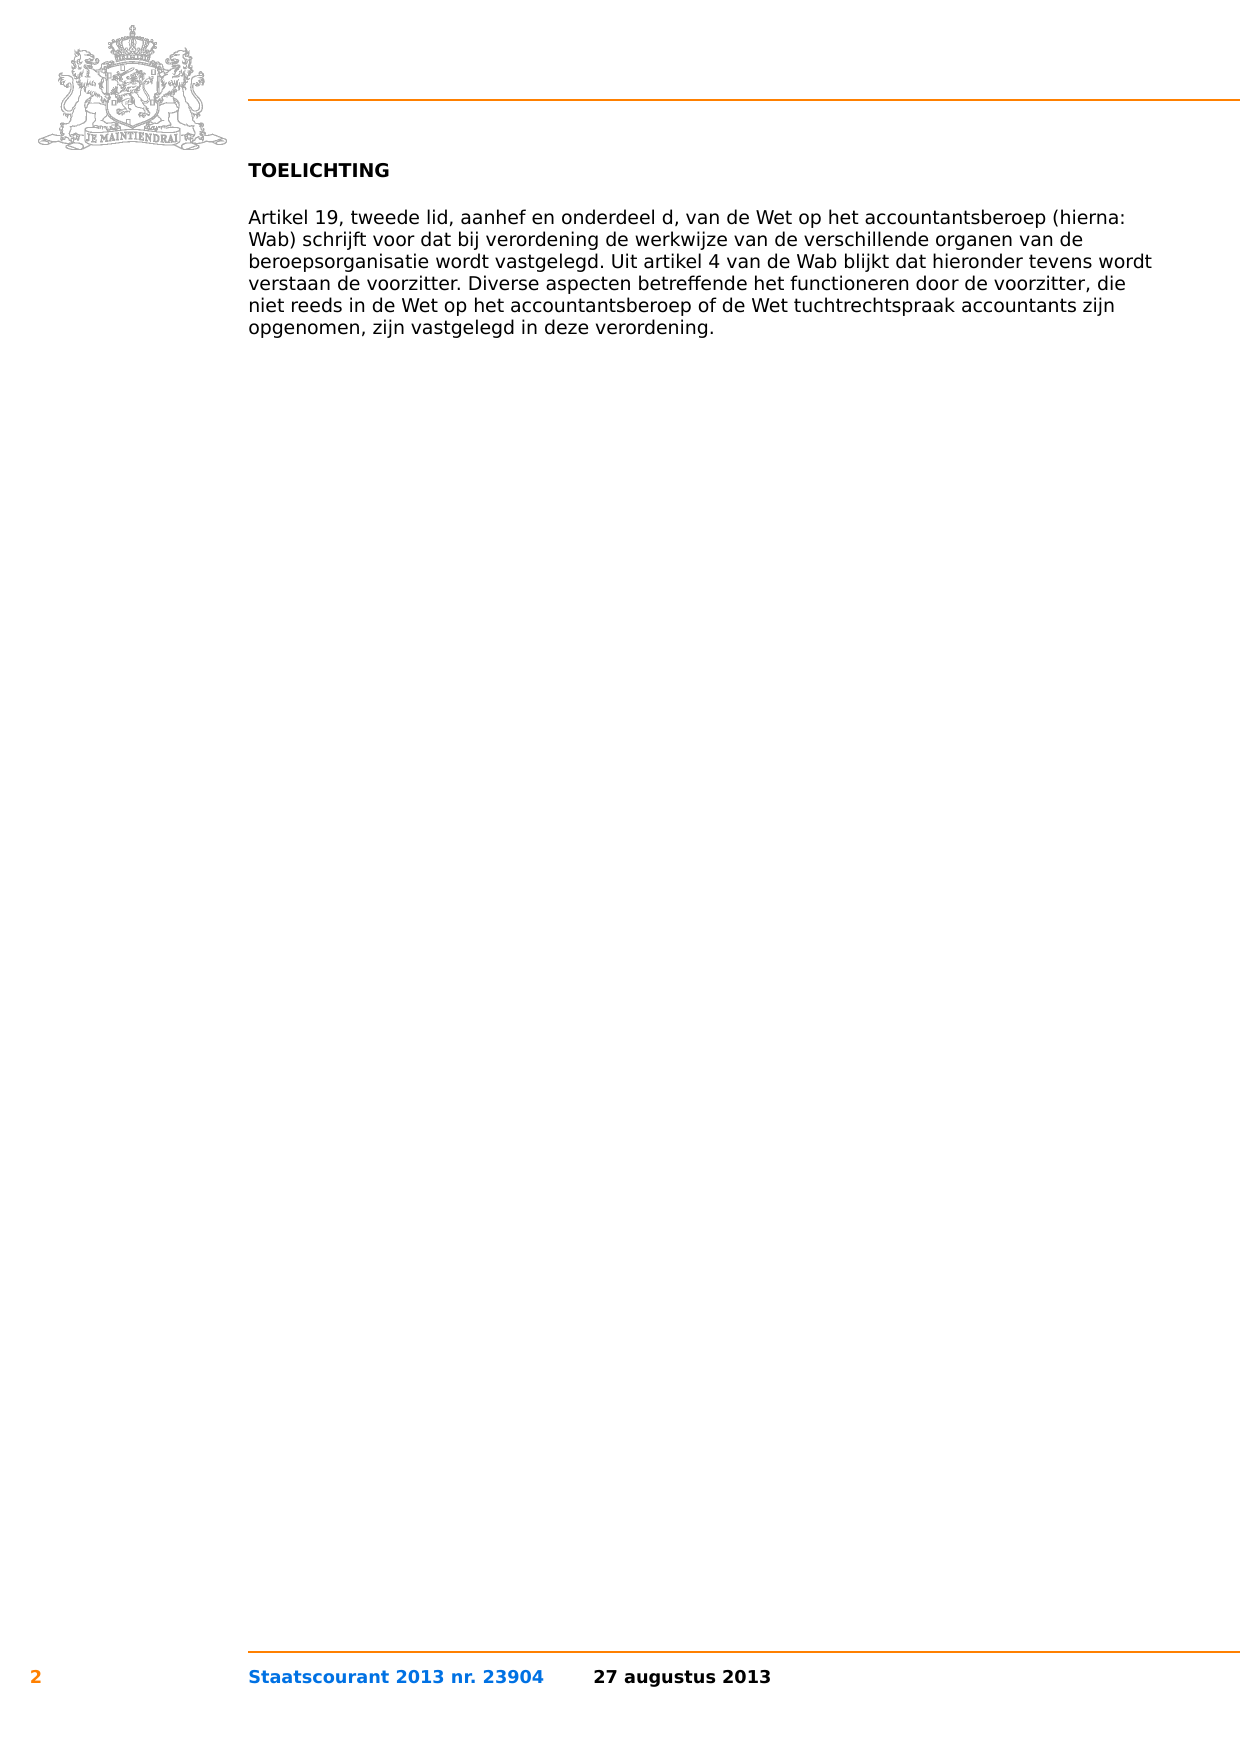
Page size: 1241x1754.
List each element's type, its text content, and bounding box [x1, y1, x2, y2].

text Artikel 19, tweede lid, aanhef en onderdeel d, van de Wet op het accountantsberoep (hierna: Wab) schrijft voor dat bij verordening de werkwijze van de verschillende organen van de beroepsorganisatie wordt vastgelegd. Uit artikel 4 van de Wab blijkt dat hieronder tevens wordt verstaan de voorzitter. Diverse aspecten betreffende het functioneren door de voorzitter, die niet reeds in de Wet op het accountantsberoep of de Wet tuchtrechtspraak accountants zijn opgenomen, zijn vastgelegd in deze verordening. [248, 207, 1163, 339]
subtitle TOELICHTING [248, 160, 1163, 182]
picture [38, 25, 227, 150]
